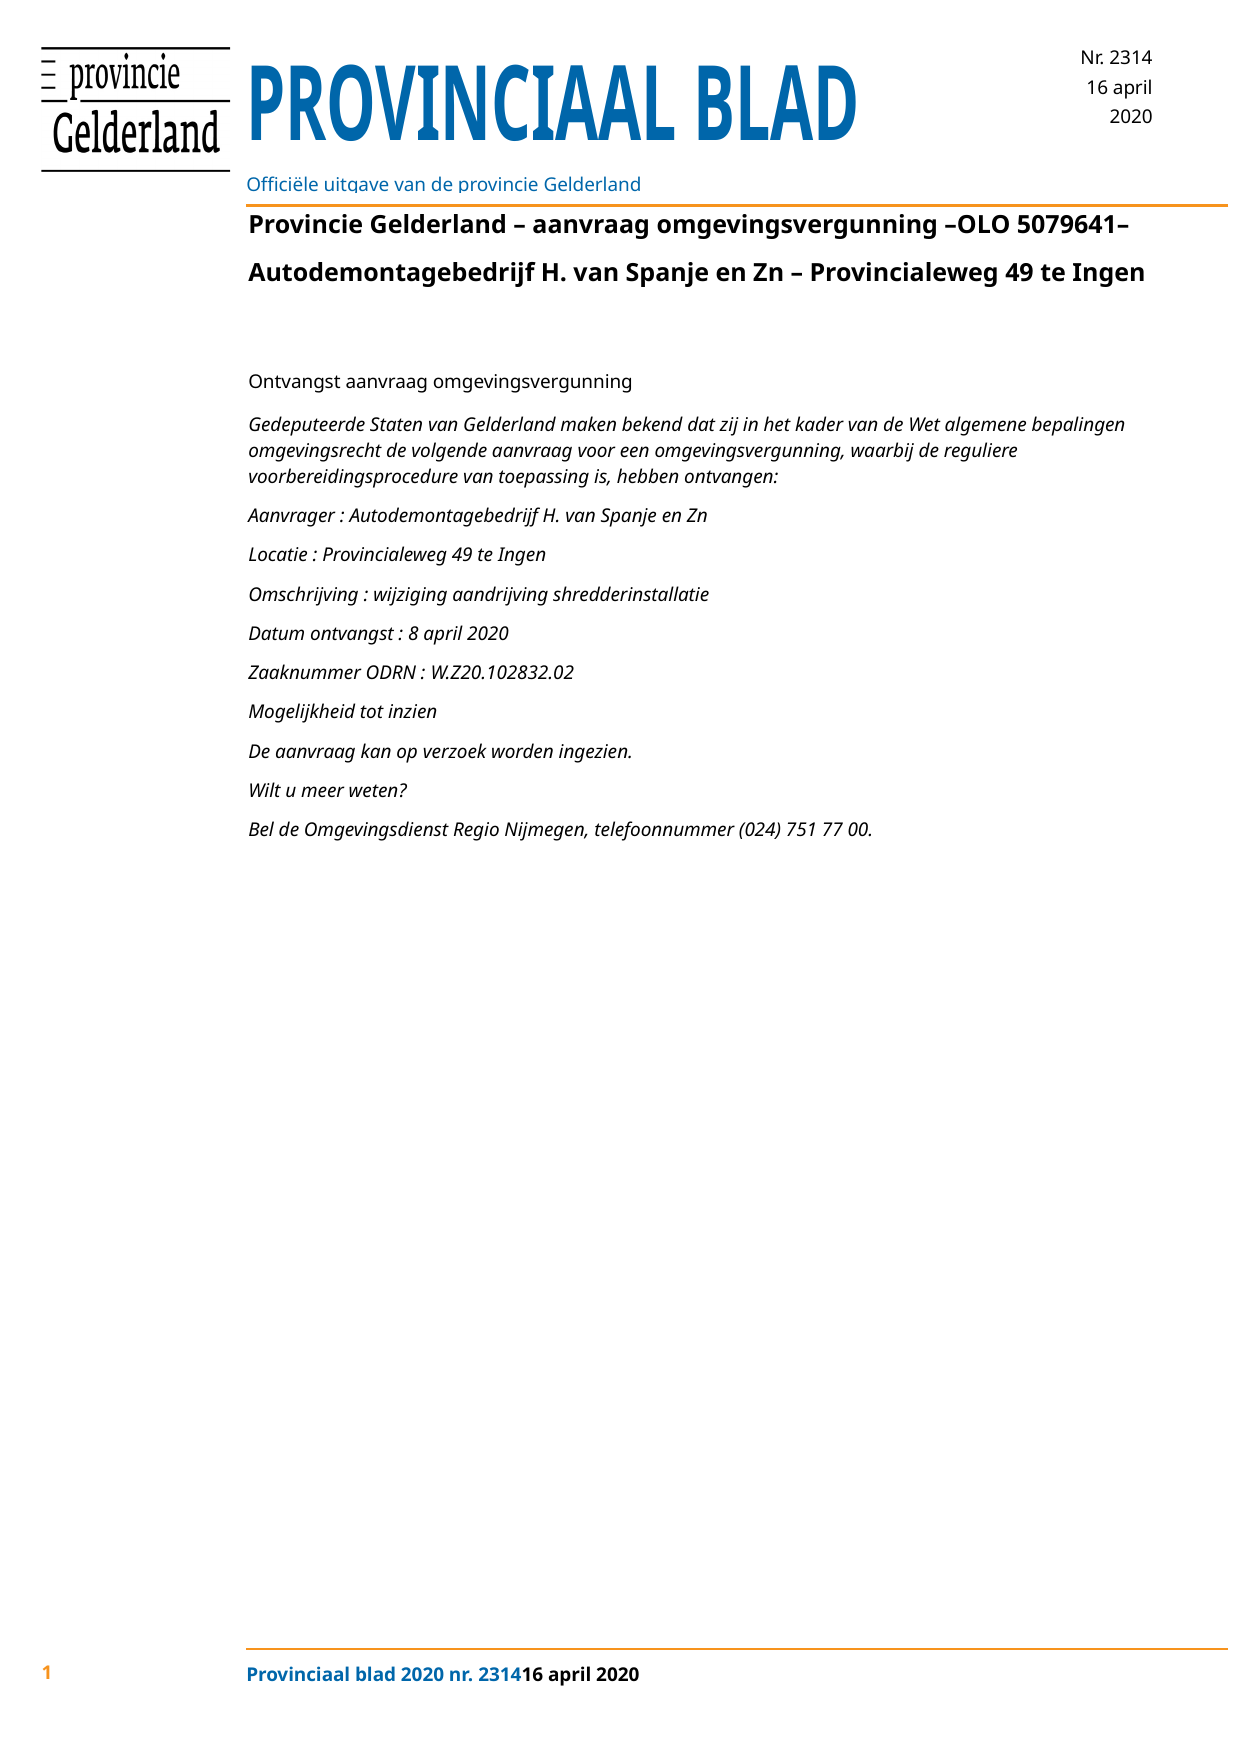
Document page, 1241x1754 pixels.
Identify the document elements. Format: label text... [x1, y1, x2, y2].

text Zaaknummer ODRN : W.Z20.102832.02 [248, 659, 1152, 685]
text Ontvangst aanvraag omgevingsvergunning [248, 368, 1152, 394]
text Aanvrager : Autodemontagebedrijf H. van Spanje en Zn [248, 502, 1152, 528]
picture [41, 47, 231, 172]
text Gedeputeerde Staten van Gelderland maken bekend dat zij in het kader van de Wet algemene bepalingen omgevingsrecht de volgende aanvraag voor een omgevingsvergunning, waarbij de reguliere voorbereidingsprocedure van toepassing is, hebben ontvangen: [248, 411, 1152, 489]
text Wilt u meer weten? [248, 777, 1152, 803]
text Provincie Gelderland – aanvraag omgevingsvergunning –OLO 5079641– Autodemontagebedrijf H. van Spanje en Zn – Provincialeweg 49 te Ingen [248, 207, 1152, 288]
text Locatie : Provincialeweg 49 te Ingen [248, 541, 1152, 567]
text Bel de Omgevingsdienst Regio Nijmegen, telefoonnummer (024) 751 77 00. [248, 816, 1152, 842]
text De aanvraag kan op verzoek worden ingezien. [248, 738, 1152, 763]
text Omschrijving : wijziging aandrijving shredderinstallatie [248, 581, 1152, 606]
text Mogelijkheid tot inzien [248, 698, 1152, 724]
text Datum ontvangst : 8 april 2020 [248, 620, 1152, 646]
